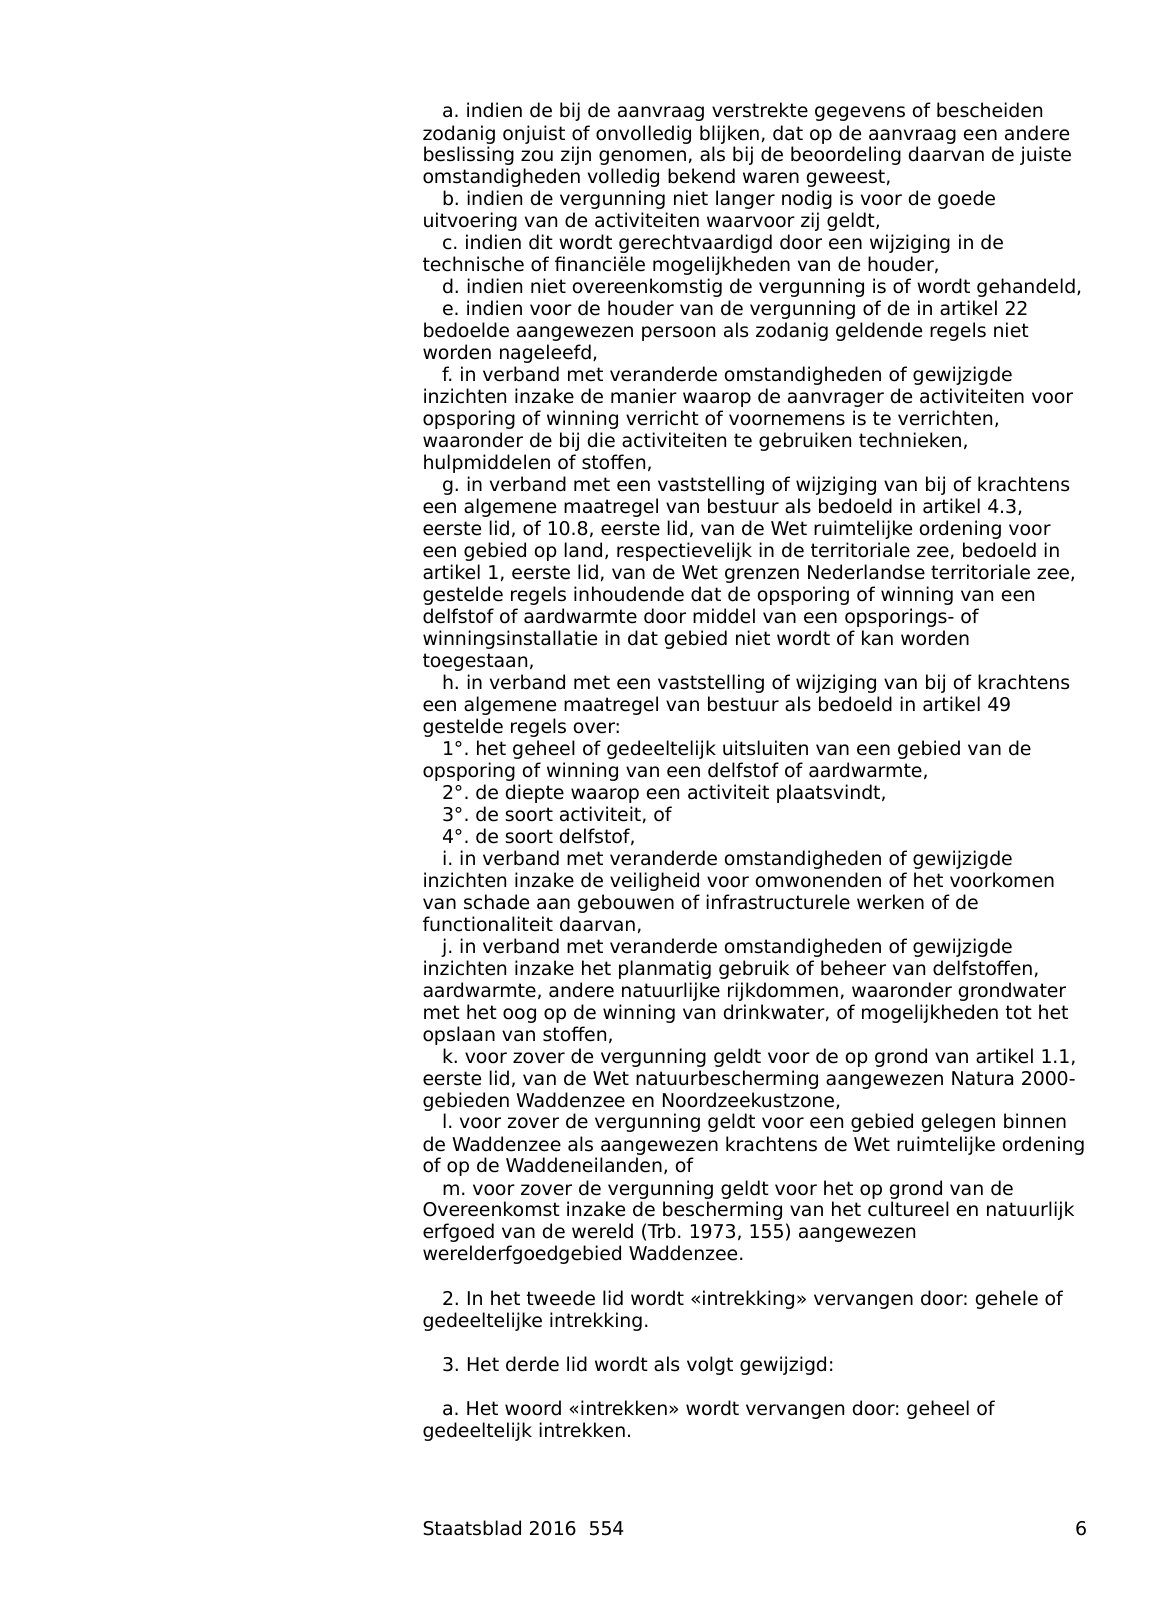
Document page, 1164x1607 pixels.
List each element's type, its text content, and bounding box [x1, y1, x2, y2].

text 4°. de soort delfstof, [422, 826, 1087, 848]
text a. indien de bij de aanvraag verstrekte gegevens of bescheiden zodanig onjuist of onvolledig blijken, dat op de aanvraag een andere beslissing zou zijn genomen, als bij de beoordeling daarvan de juiste omstandigheden volledig bekend waren geweest, [422, 100, 1087, 188]
text l. voor zover de vergunning geldt voor een gebied gelegen binnen de Waddenzee als aangewezen krachtens de Wet ruimtelijke ordening of op de Waddeneilanden, of [422, 1111, 1087, 1177]
text g. in verband met een vaststelling of wijziging van bij of krachtens een algemene maatregel van bestuur als bedoeld in artikel 4.3, eerste lid, of 10.8, eerste lid, van de Wet ruimtelijke ordening voor een gebied op land, respectievelijk in de territoriale zee, bedoeld in artikel 1, eerste lid, van de Wet grenzen Nederlandse territoriale zee, gestelde regels inhoudende dat de opsporing of winning van een delfstof of aardwarmte door middel van een opsporings- of winningsinstallatie in dat gebied niet wordt of kan worden toegestaan, [422, 474, 1087, 672]
text h. in verband met een vaststelling of wijziging van bij of krachtens een algemene maatregel van bestuur als bedoeld in artikel 49 gestelde regels over: [422, 672, 1087, 738]
text f. in verband met veranderde omstandigheden of gewijzigde inzichten inzake de manier waarop de aanvrager de activiteiten voor opsporing of winning verricht of voornemens is te verrichten, waaronder de bij die activiteiten te gebruiken technieken, hulpmiddelen of stoffen, [422, 364, 1087, 474]
text e. indien voor de houder van de vergunning of de in artikel 22 bedoelde aangewezen persoon als zodanig geldende regels niet worden nageleefd, [422, 298, 1087, 364]
text 2°. de diepte waarop een activiteit plaatsvindt, [422, 782, 1087, 804]
text a. Het woord «intrekken» wordt vervangen door: geheel of gedeeltelijk intrekken. [422, 1398, 1087, 1442]
text 3. Het derde lid wordt als volgt gewijzigd: [422, 1354, 1087, 1376]
text 1°. het geheel of gedeeltelijk uitsluiten van een gebied van de opsporing of winning van een delfstof of aardwarmte, [422, 738, 1087, 782]
text d. indien niet overeenkomstig de vergunning is of wordt gehandeld, [422, 276, 1087, 298]
text 2. In het tweede lid wordt «intrekking» vervangen door: gehele of gedeeltelijke intrekking. [422, 1287, 1087, 1331]
text k. voor zover de vergunning geldt voor de op grond van artikel 1.1, eerste lid, van de Wet natuurbescherming aangewezen Natura 2000-gebieden Waddenzee en Noordzeekustzone, [422, 1046, 1087, 1111]
text m. voor zover de vergunning geldt voor het op grond van de Overeenkomst inzake de bescherming van het cultureel en natuurlijk erfgoed van de wereld (Trb. 1973, 155) aangewezen werelderfgoedgebied Waddenzee. [422, 1177, 1087, 1265]
text b. indien de vergunning niet langer nodig is voor de goede uitvoering van de activiteiten waarvoor zij geldt, [422, 188, 1087, 232]
text i. in verband met veranderde omstandigheden of gewijzigde inzichten inzake de veiligheid voor omwonenden of het voorkomen van schade aan gebouwen of infrastructurele werken of de functionaliteit daarvan, [422, 848, 1087, 936]
text j. in verband met veranderde omstandigheden of gewijzigde inzichten inzake het planmatig gebruik of beheer van delfstoffen, aardwarmte, andere natuurlijke rijkdommen, waaronder grondwater met het oog op de winning van drinkwater, of mogelijkheden tot het opslaan van stoffen, [422, 936, 1087, 1046]
text c. indien dit wordt gerechtvaardigd door een wijziging in de technische of financiële mogelijkheden van de houder, [422, 232, 1087, 276]
text 3°. de soort activiteit, of [422, 804, 1087, 826]
